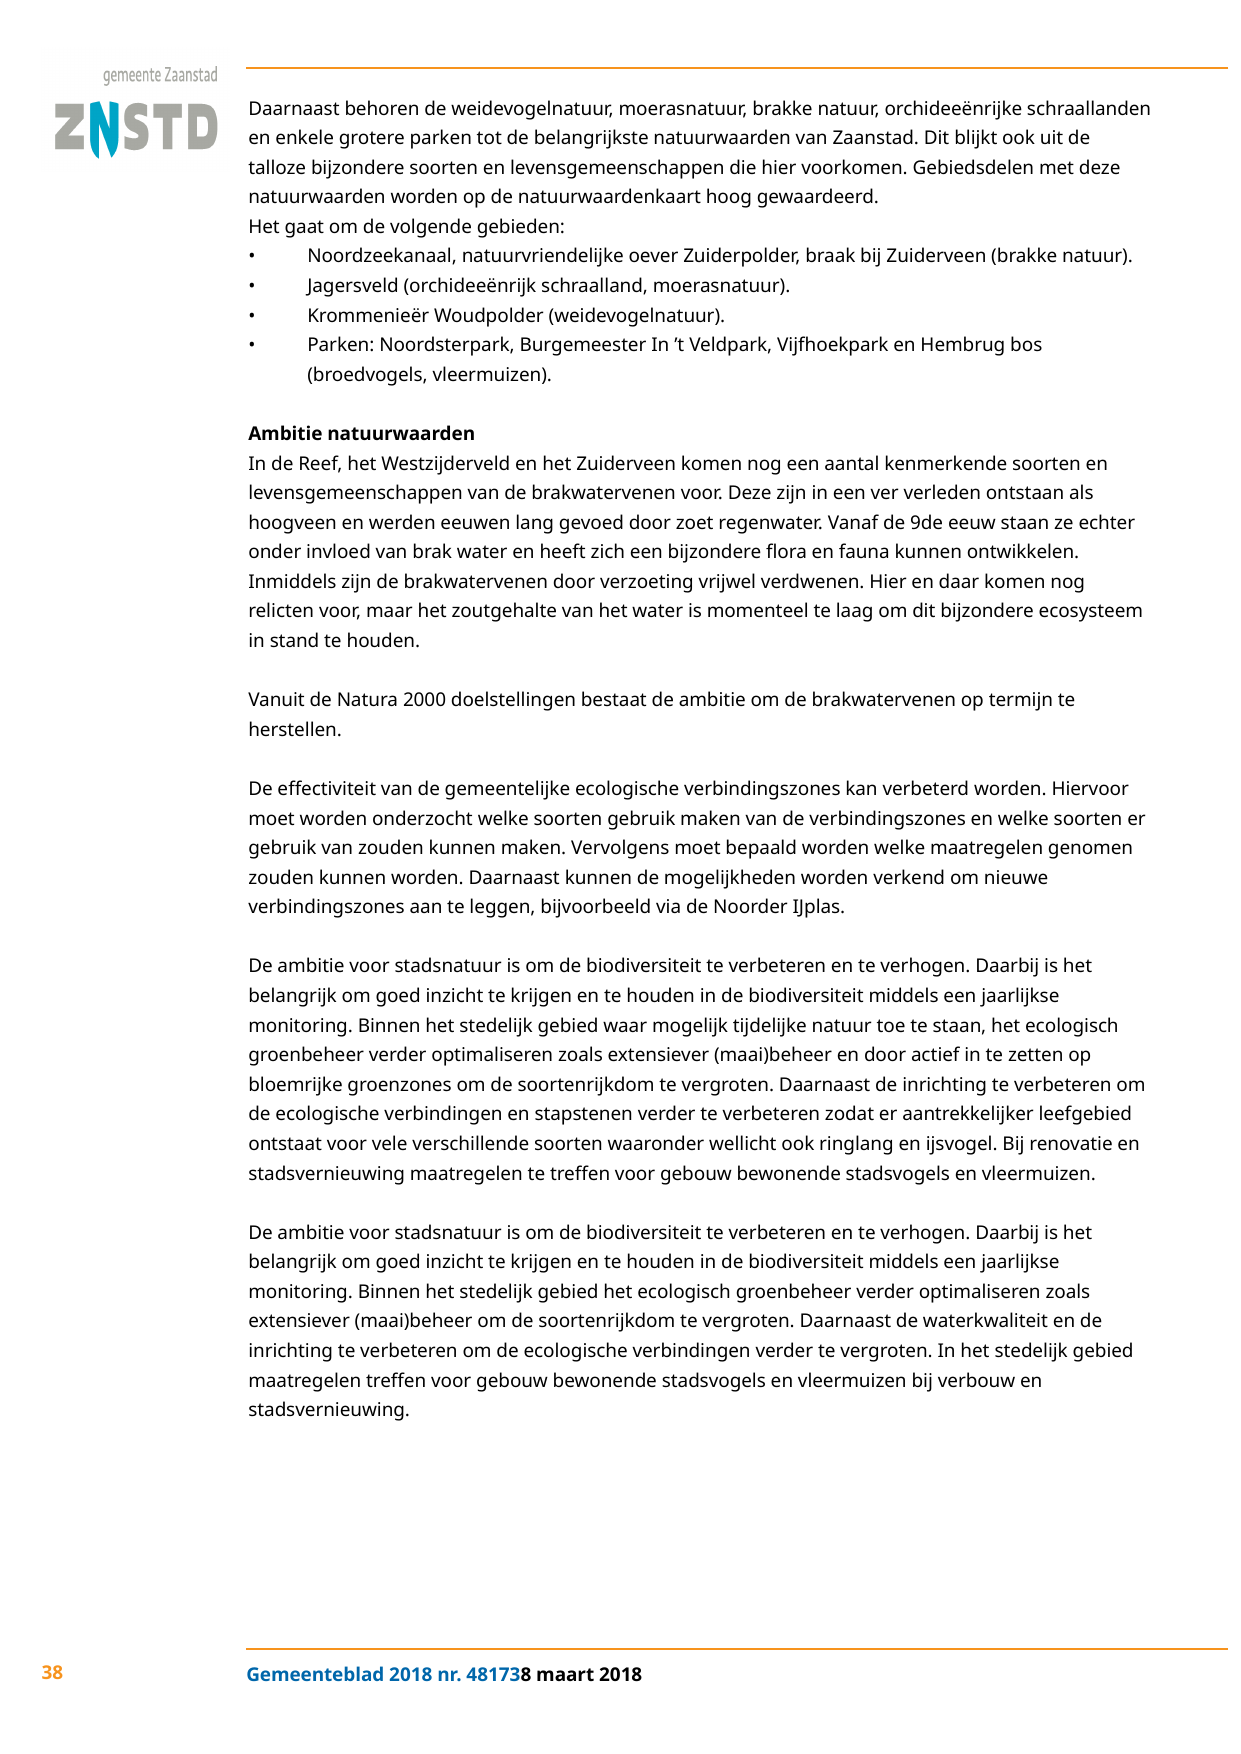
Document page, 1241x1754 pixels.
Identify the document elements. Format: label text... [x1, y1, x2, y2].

text De ambitie voor stadsnatuur is om de biodiversiteit te verbeteren en te verhogen. Daarbij is het belangrijk om goed inzicht te krijgen en te houden in de biodiversiteit middels een jaarlijkse monitoring. Binnen het stedelijk gebied waar mogelijk tijdelijke natuur toe te staan, het ecologisch groenbeheer verder optimaliseren zoals extensiever (maai)beheer en door actief in te zetten op bloemrijke groenzones om de soortenrijkdom te vergroten. Daarnaast de inrichting te verbeteren om de ecologische verbindingen en stapstenen verder te verbeteren zodat er aantrekkelijker leefgebied ontstaat voor vele verschillende soorten waaronder wellicht ook ringlang en ijsvogel. Bij renovatie en stadsvernieuwing maatregelen te treffen voor gebouw bewonende stadsvogels en vleermuizen. [248, 953, 1152, 1186]
text Ambitie natuurwaarden [248, 420, 1152, 446]
picture [41, 47, 231, 172]
text Vanuit de Natura 2000 doelstellingen bestaat de ambitie om de brakwatervenen op termijn te herstellen. [248, 686, 1152, 742]
text Daarnaast behoren de weidevogelnatuur, moerasnatuur, brakke natuur, orchideeënrijke schraallanden en enkele grotere parken tot de belangrijkste natuurwaarden van Zaanstad. Dit blijkt ook uit de talloze bijzondere soorten en levensgemeenschappen die hier voorkomen. Gebiedsdelen met deze natuurwaarden worden op de natuurwaardenkaart hoog gewaardeerd. [248, 95, 1152, 209]
list Krommenieër Woudpolder (weidevogelnatuur). [248, 302, 1152, 328]
list Jagersveld (orchideeënrijk schraalland, moerasnatuur). [248, 272, 1152, 298]
text In de Reef, het Westzijderveld en het Zuiderveen komen nog een aantal kenmerkende soorten en levensgemeenschappen van de brakwatervenen voor. Deze zijn in een ver verleden ontstaan als hoogveen en werden eeuwen lang gevoed door zoet regenwater. Vanaf de 9de eeuw staan ze echter onder invloed van brak water en heeft zich een bijzondere flora en fauna kunnen ontwikkelen. Inmiddels zijn de brakwatervenen door verzoeting vrijwel verdwenen. Hier en daar komen nog relicten voor, maar het zoutgehalte van het water is momenteel te laag om dit bijzondere ecosysteem in stand te houden. [248, 450, 1152, 653]
list Parken: Noordsterpark, Burgemeester In ’t Veldpark, Vijfhoekpark en Hembrug bos (broedvogels, vleermuizen). [248, 331, 1152, 387]
text De effectiviteit van de gemeentelijke ecologische verbindingszones kan verbeterd worden. Hiervoor moet worden onderzocht welke soorten gebruik maken van de verbindingszones en welke soorten er gebruik van zouden kunnen maken. Vervolgens moet bepaald worden welke maatregelen genomen zouden kunnen worden. Daarnaast kunnen de mogelijkheden worden verkend om nieuwe verbindingszones aan te leggen, bijvoorbeeld via de Noorder IJplas. [248, 775, 1152, 919]
text De ambitie voor stadsnatuur is om de biodiversiteit te verbeteren en te verhogen. Daarbij is het belangrijk om goed inzicht te krijgen en te houden in de biodiversiteit middels een jaarlijkse monitoring. Binnen het stedelijk gebied het ecologisch groenbeheer verder optimaliseren zoals extensiever (maai)beheer om de soortenrijkdom te vergroten. Daarnaast de waterkwaliteit en de inrichting te verbeteren om de ecologische verbindingen verder te vergroten. In het stedelijk gebied maatregelen treffen voor gebouw bewonende stadsvogels en vleermuizen bij verbouw en stadsvernieuwing. [248, 1219, 1152, 1422]
text Het gaat om de volgende gebieden: [248, 213, 1152, 239]
list Noordzeekanaal, natuurvriendelijke oever Zuiderpolder, braak bij Zuiderveen (brakke natuur). [248, 243, 1152, 268]
